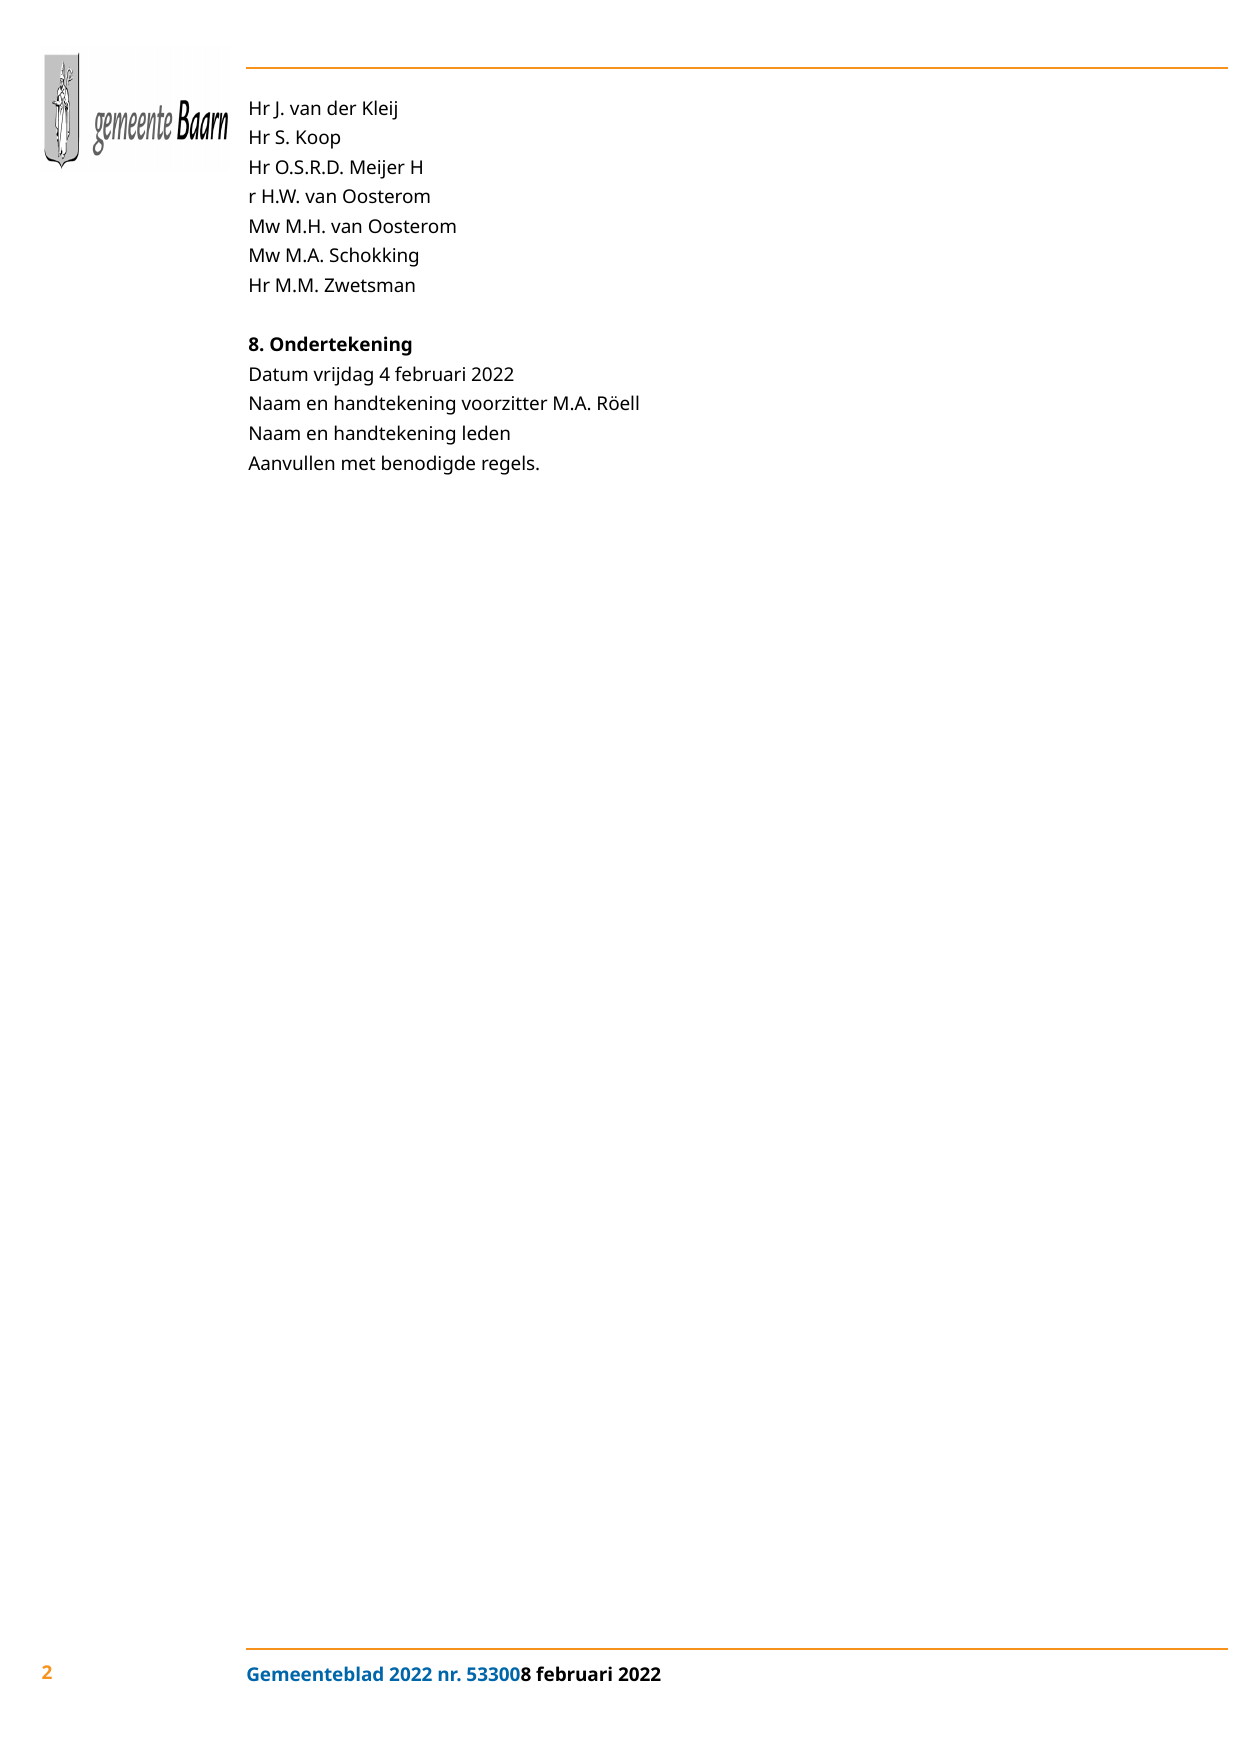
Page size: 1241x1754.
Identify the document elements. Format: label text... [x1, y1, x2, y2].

text Mw M.A. Schokking [248, 243, 1152, 268]
text Datum vrijdag 4 februari 2022 [248, 361, 1152, 387]
text Hr M.M. Zwetsman [248, 272, 1152, 298]
text Hr J. van der Kleij [248, 95, 1152, 121]
text Aanvullen met benodigde regels. [248, 450, 1152, 476]
picture [41, 47, 231, 172]
text Naam en handtekening voorzitter M.A. Röell [248, 391, 1152, 416]
text 8. Ondertekening [248, 331, 1152, 357]
text Naam en handtekening leden [248, 420, 1152, 446]
text r H.W. van Oosterom [248, 183, 1152, 209]
text Hr S. Koop [248, 124, 1152, 150]
text Mw M.H. van Oosterom [248, 213, 1152, 239]
text Hr O.S.R.D. Meijer H [248, 154, 1152, 180]
